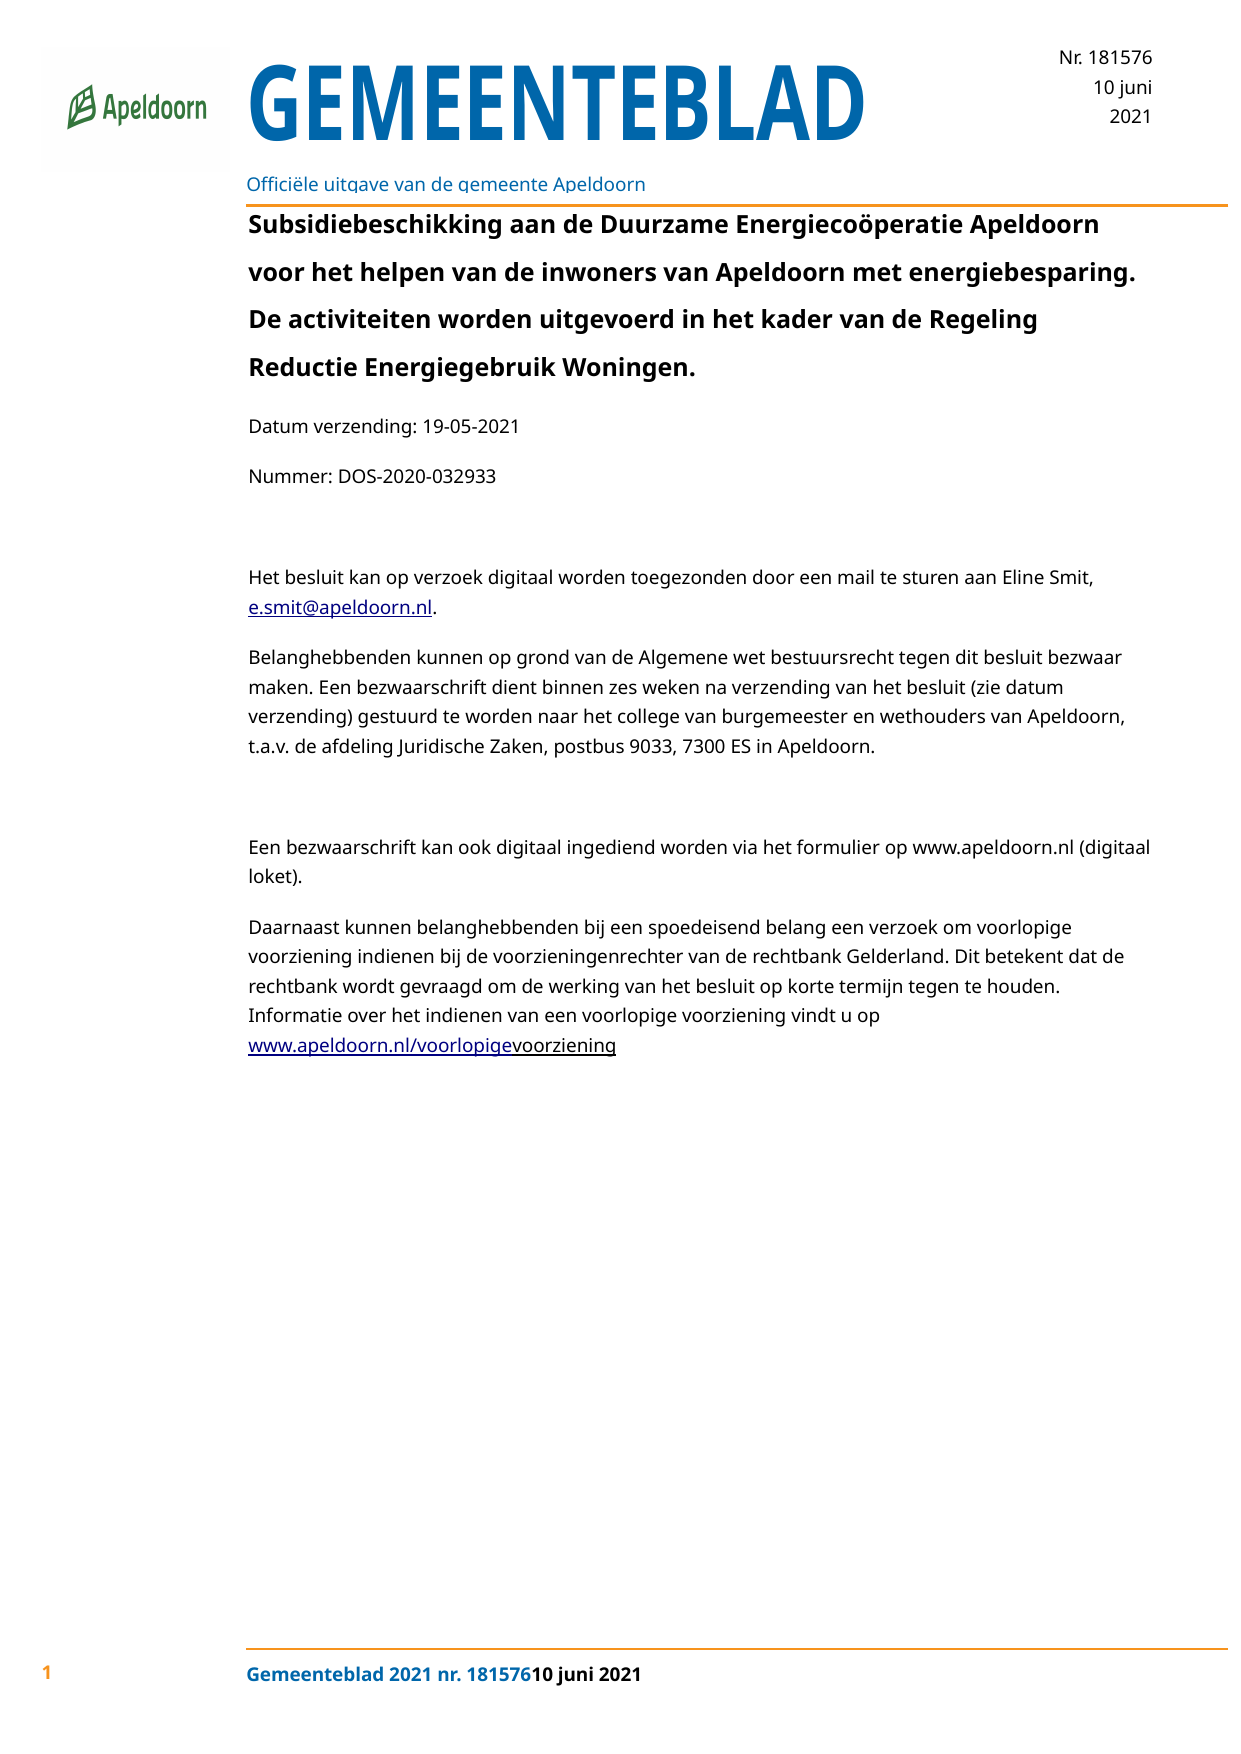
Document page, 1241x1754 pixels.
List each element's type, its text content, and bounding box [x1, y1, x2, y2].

text Nummer: DOS-2020-032933 [248, 463, 1152, 489]
text Datum verzending: 19-05-2021 [248, 413, 1152, 439]
text Subsidiebeschikking aan de Duurzame Energiecoöperatie Apeldoorn voor het helpen van de inwoners van Apeldoorn met energiebesparing. De activiteiten worden uitgevoerd in het kader van de Regeling Reductie Energiegebruik Woningen. [248, 207, 1152, 384]
text Een bezwaarschrift kan ook digitaal ingediend worden via het formulier op www.apeldoorn.nl (digitaal loket). [248, 834, 1152, 889]
text Het besluit kan op verzoek digitaal worden toegezonden door een mail te sturen aan Eline Smit, e.smit@apeldoorn.nl. [248, 564, 1152, 620]
text Daarnaast kunnen belanghebbenden bij een spoedeisend belang een verzoek om voorlopige voorziening indienen bij de voorzieningenrechter van de rechtbank Gelderland. Dit betekent dat de rechtbank wordt gevraagd om de werking van het besluit op korte termijn tegen te houden. Informatie over het indienen van een voorlopige voorziening vindt u op www.apeldoorn.nl/voorlopigevoorziening [248, 914, 1152, 1058]
picture [41, 47, 231, 172]
text Belanghebbenden kunnen op grond van de Algemene wet bestuursrecht tegen dit besluit bezwaar maken. Een bezwaarschrift dient binnen zes weken na verzending van het besluit (zie datum verzending) gestuurd te worden naar het college van burgemeester en wethouders van Apeldoorn, t.a.v. de afdeling Juridische Zaken, postbus 9033, 7300 ES in Apeldoorn. [248, 644, 1152, 759]
